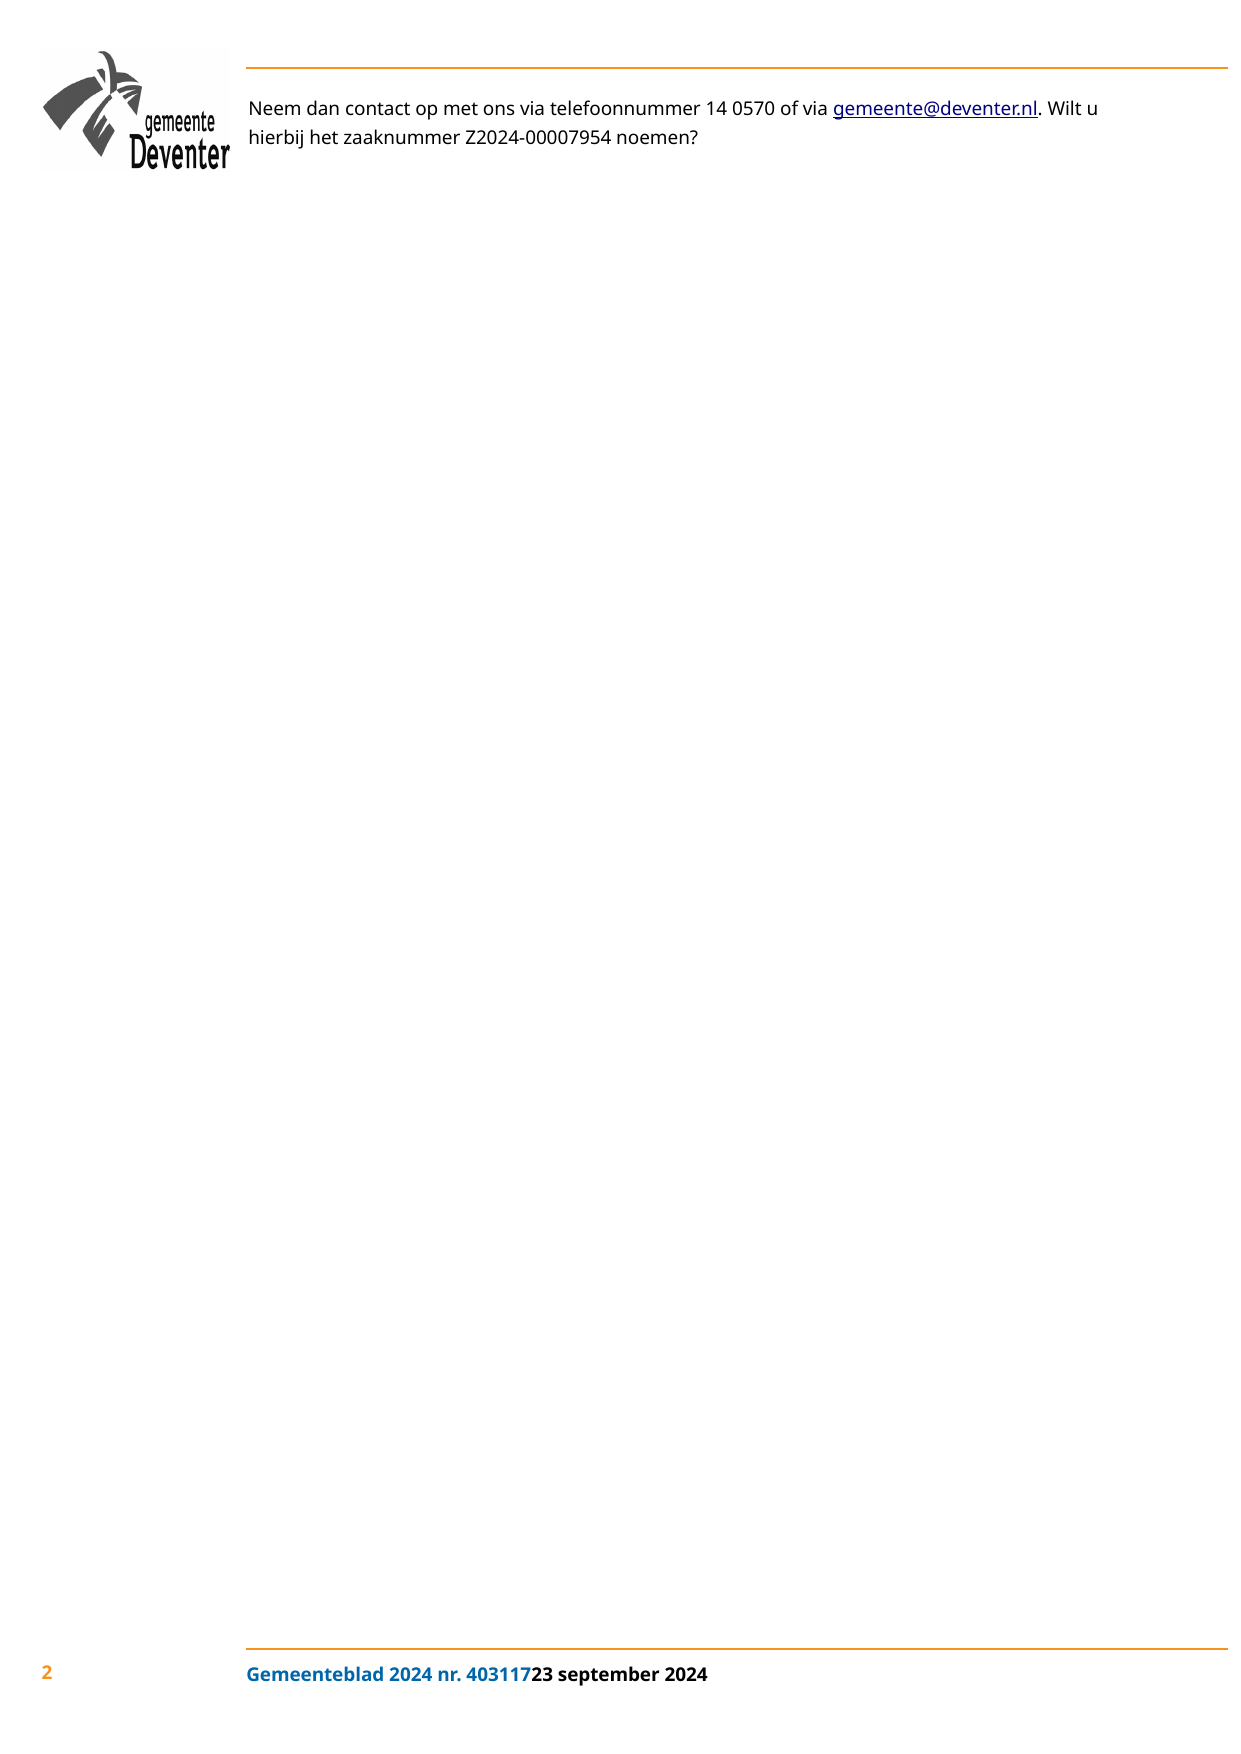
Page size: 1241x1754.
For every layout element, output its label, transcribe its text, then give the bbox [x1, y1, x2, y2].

picture [41, 47, 231, 172]
text Neem dan contact op met ons via telefoonnummer 14 0570 of via gemeente@deventer.nl. Wilt u hierbij het zaaknummer Z2024-00007954 noemen? [248, 95, 1152, 150]
